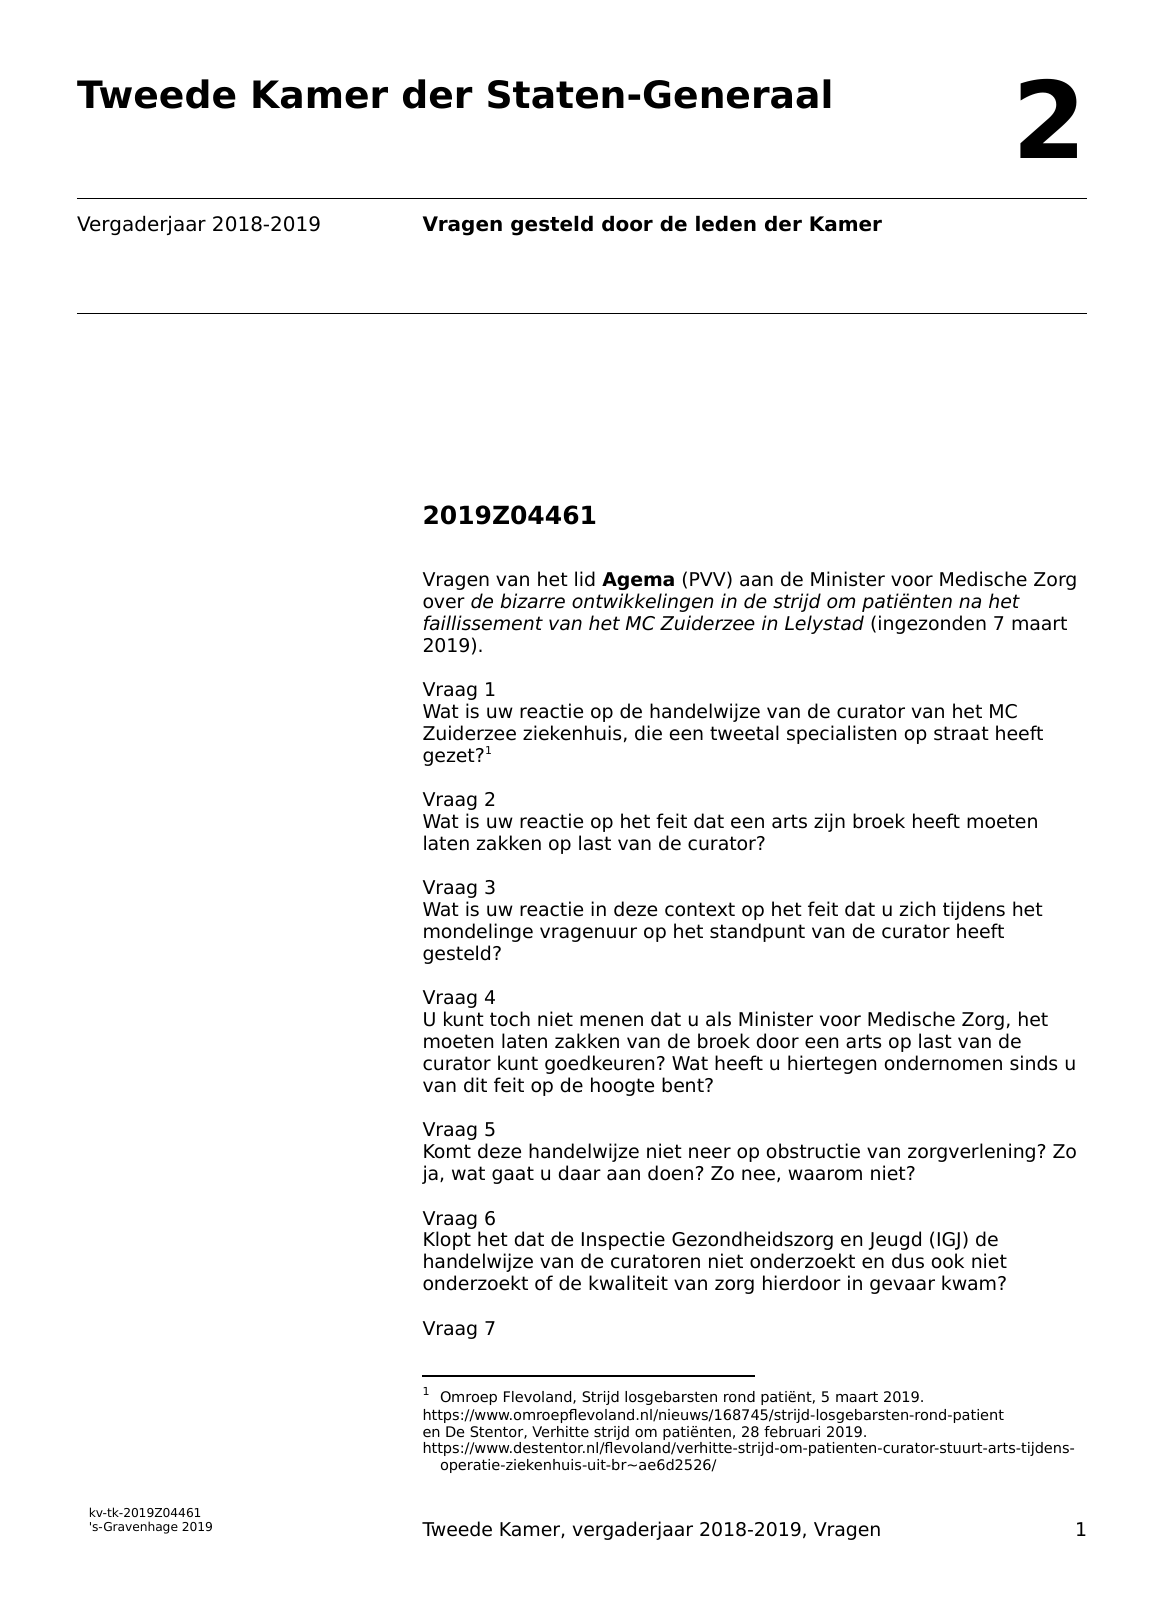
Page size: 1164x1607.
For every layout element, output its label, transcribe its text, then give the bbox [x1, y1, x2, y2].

text Vraag 6 [422, 1207, 1087, 1229]
text kv-tk-2019Z04461 [88, 1506, 323, 1520]
text Wat is uw reactie op het feit dat een arts zijn broek heeft moeten laten zakken op last van de curator? [422, 811, 1087, 855]
text Wat is uw reactie in deze context op het feit dat u zich tijdens het mondelinge vragenuur op het standpunt van de curator heeft gesteld? [422, 899, 1087, 965]
text Omroep Flevoland, Strijd losgebarsten rond patiënt, 5 maart 2019. [422, 1385, 1087, 1407]
table_cell Vergaderjaar 2018-2019 [77, 199, 422, 313]
text Vraag 7 [422, 1317, 1087, 1339]
text Klopt het dat de Inspectie Gezondheidszorg en Jeugd (IGJ) de handelwijze van de curatoren niet onderzoekt en dus ook niet onderzoekt of de kwaliteit van zorg hierdoor in gevaar kwam? [422, 1229, 1087, 1295]
text Vraag 1 [422, 679, 1087, 701]
text Vraag 4 [422, 987, 1087, 1009]
text U kunt toch niet menen dat u als Minister voor Medische Zorg, het moeten laten zakken van de broek door een arts op last van de curator kunt goedkeuren? Wat heeft u hiertegen ondernomen sinds u van dit feit op de hoogte bent? [422, 1009, 1087, 1097]
text Komt deze handelwijze niet neer op obstructie van zorgverlening? Zo ja, wat gaat u daar aan doen? Zo nee, waarom niet? [422, 1141, 1087, 1185]
text Vraag 3 [422, 877, 1087, 899]
text 's-Gravenhage 2019 [88, 1520, 323, 1534]
table_cell Vragen gesteld door de leden der Kamer [422, 199, 1087, 313]
table_header Tweede Kamer der Staten-Generaal [77, 59, 886, 198]
text https://www.omroepflevoland.nl/nieuws/168745/strijd-losgebarsten-rond-patient [422, 1407, 1087, 1424]
text en De Stentor, Verhitte strijd om patiënten, 28 februari 2019. [422, 1424, 1087, 1441]
text https://www.destentor.nl/flevoland/verhitte-strijd-om-patienten-curator-stuurt-arts-tijdens-operatie-ziekenhuis-uit-br~ae6d2526/ [422, 1441, 1087, 1474]
text Vraag 5 [422, 1119, 1087, 1141]
table_header 2 [886, 59, 1087, 198]
text Vraag 2 [422, 789, 1087, 811]
text 2019Z04461 [422, 501, 1087, 531]
text Vragen van het lid Agema (PVV) aan de Minister voor Medische Zorg over de bizarre ontwikkelingen in de strijd om patiënten na het faillissement van het MC Zuiderzee in Lelystad (ingezonden 7 maart 2019). [422, 569, 1087, 657]
text Wat is uw reactie op de handelwijze van de curator van het MC Zuiderzee ziekenhuis, die een tweetal specialisten op straat heeft gezet? [422, 701, 1087, 767]
